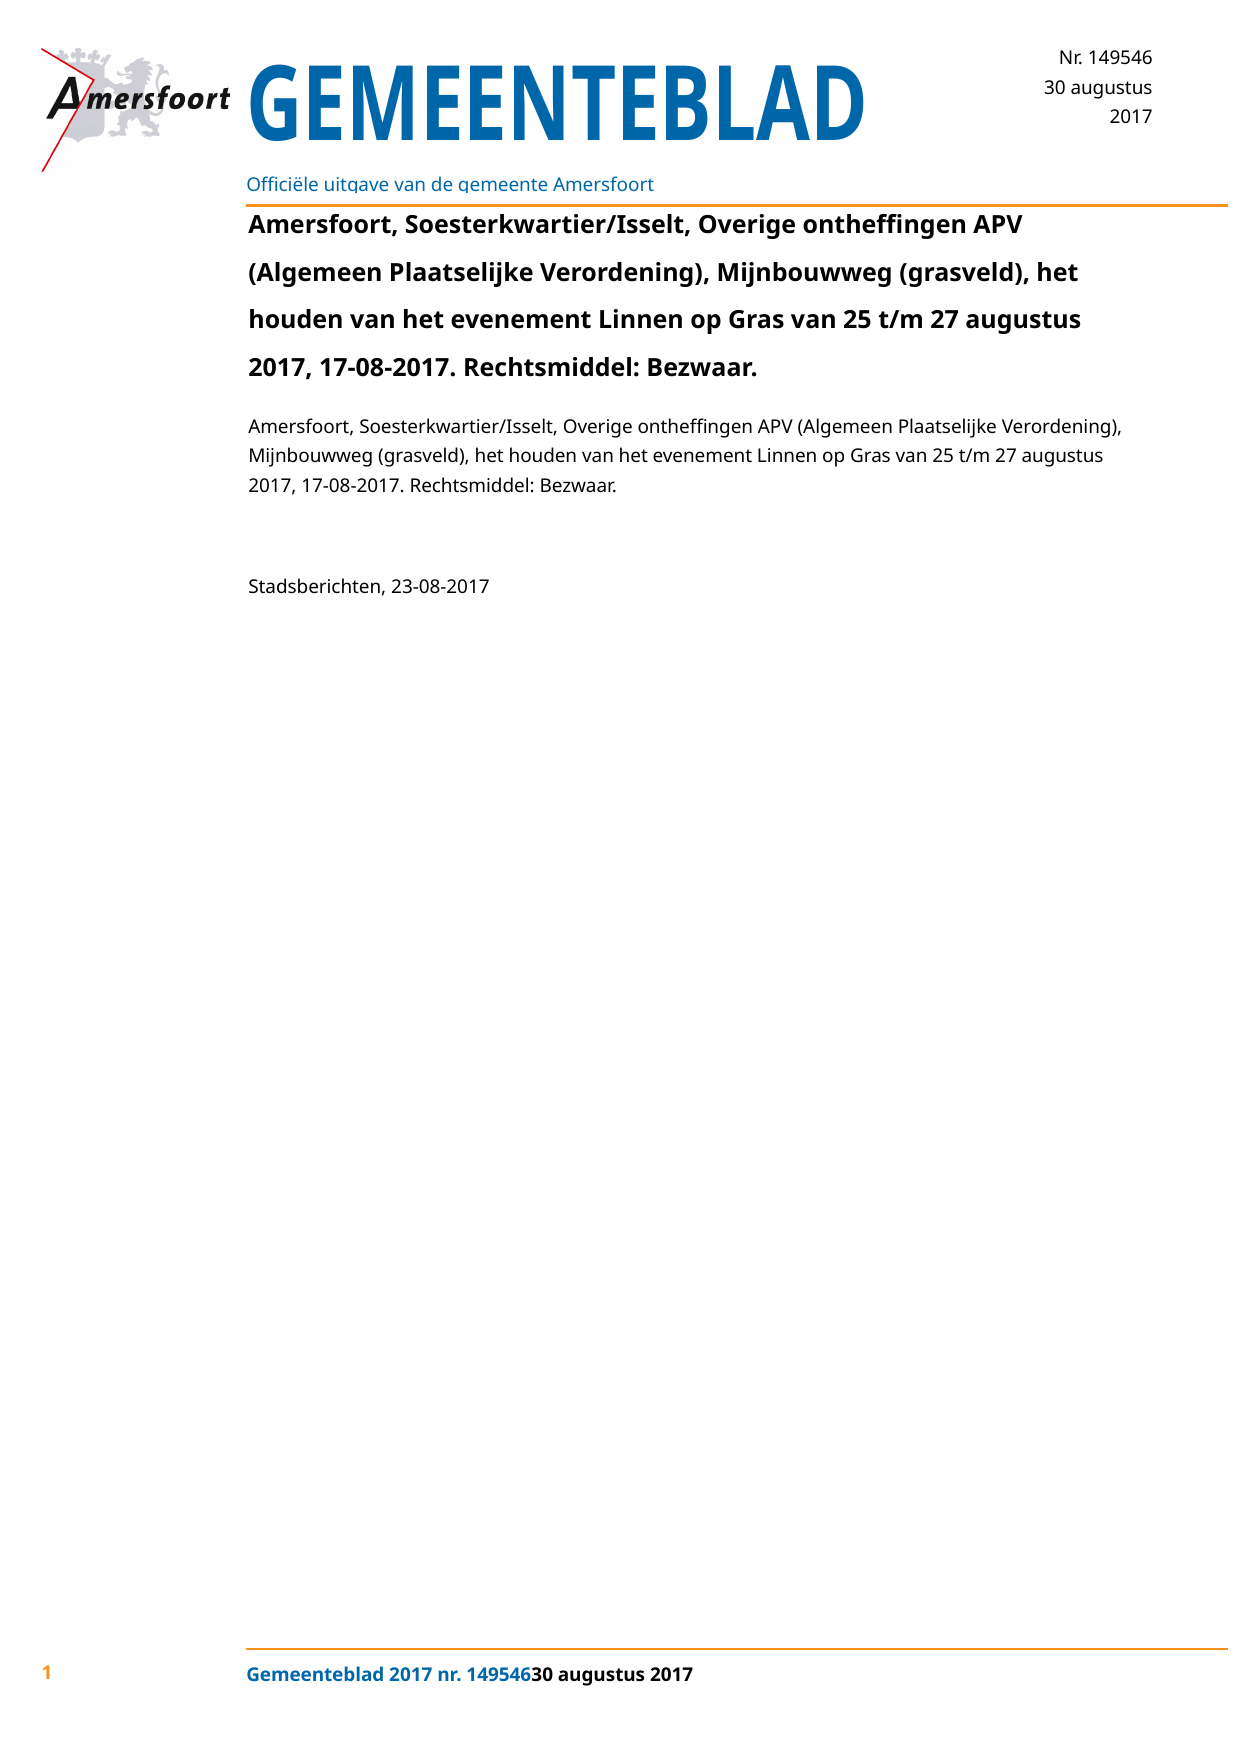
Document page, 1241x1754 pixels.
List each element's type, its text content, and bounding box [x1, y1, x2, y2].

text Amersfoort, Soesterkwartier/Isselt, Overige ontheffingen APV (Algemeen Plaatselijke Verordening), Mijnbouwweg (grasveld), het houden van het evenement Linnen op Gras van 25 t/m 27 augustus 2017, 17-08-2017. Rechtsmiddel: Bezwaar. [248, 413, 1152, 498]
text Amersfoort, Soesterkwartier/Isselt, Overige ontheffingen APV (Algemeen Plaatselijke Verordening), Mijnbouwweg (grasveld), het houden van het evenement Linnen op Gras van 25 t/m 27 augustus 2017, 17-08-2017. Rechtsmiddel: Bezwaar. [248, 207, 1152, 384]
picture [41, 47, 231, 172]
text Stadsberichten, 23-08-2017 [248, 573, 1152, 599]
